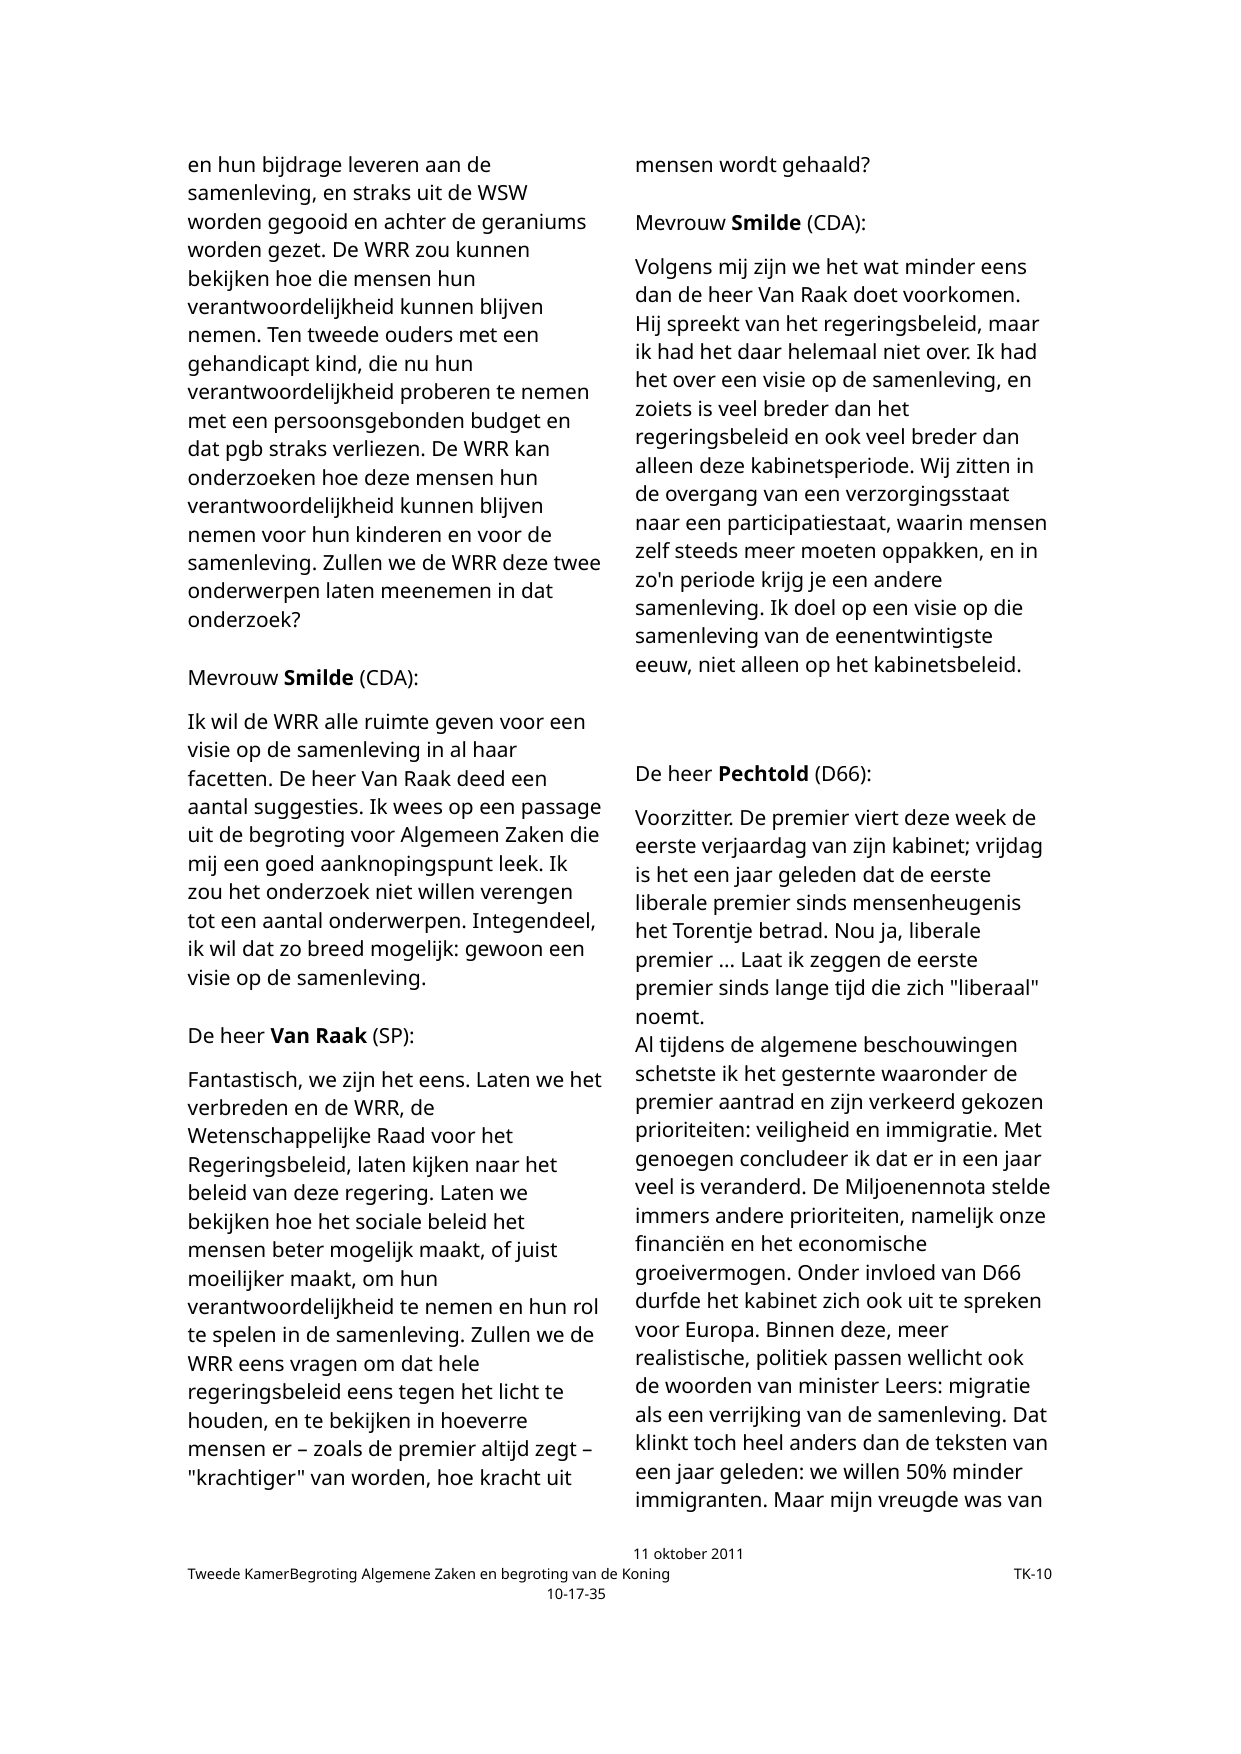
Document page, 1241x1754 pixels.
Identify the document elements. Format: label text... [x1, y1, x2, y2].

text De heer Pechtold (D66): [635, 759, 1053, 788]
text mensen wordt gehaald? [635, 150, 1053, 178]
text Ik wil de WRR alle ruimte geven voor een visie op de samenleving in al haar facetten. De heer Van Raak deed een aantal suggesties. Ik wees op een passage uit de begroting voor Algemeen Zaken die mij een goed aanknopingspunt leek. Ik zou het onderzoek niet willen verengen tot een aantal onderwerpen. Integendeel, ik wil dat zo breed mogelijk: gewoon een visie op de samenleving. [187, 707, 605, 991]
text Mevrouw Smilde (CDA): [187, 663, 605, 692]
text Fantastisch, we zijn het eens. Laten we het verbreden en de WRR, de Wetenschappelijke Raad voor het Regeringsbeleid, laten kijken naar het beleid van deze regering. Laten we bekijken hoe het sociale beleid het mensen beter mogelijk maakt, of juist moeilijker maakt, om hun verantwoordelijkheid te nemen en hun rol te spelen in de samenleving. Zullen we de WRR eens vragen om dat hele regeringsbeleid eens tegen het licht te houden, en te bekijken in hoeverre mensen er – zoals de premier altijd zegt – "krachtiger" van worden, hoe kracht uit [187, 1065, 605, 1491]
text  [635, 708, 1053, 737]
text Al tijdens de algemene beschouwingen schetste ik het gesternte waaronder de premier aantrad en zijn verkeerd gekozen prioriteiten: veiligheid en immigratie. Met genoegen concludeer ik dat er in een jaar veel is veranderd. De Miljoenennota stelde immers andere prioriteiten, namelijk onze financiën en het economische groeivermogen. Onder invloed van D66 durfde het kabinet zich ook uit te spreken voor Europa. Binnen deze, meer realistische, politiek passen wellicht ook de woorden van minister Leers: migratie als een verrijking van de samenleving. Dat klinkt toch heel anders dan de teksten van een jaar geleden: we willen 50% minder immigranten. Maar mijn vreugde was van [635, 1030, 1053, 1514]
text Mevrouw Smilde (CDA): [635, 208, 1053, 237]
text De heer Van Raak (SP): [187, 1021, 605, 1050]
text Voorzitter. De premier viert deze week de eerste verjaardag van zijn kabinet; vrijdag is het een jaar geleden dat de eerste liberale premier sinds mensenheugenis het Torentje betrad. Nou ja, liberale premier ... Laat ik zeggen de eerste premier sinds lange tijd die zich "liberaal" noemt. [635, 803, 1053, 1030]
text Volgens mij zijn we het wat minder eens dan de heer Van Raak doet voorkomen. Hij spreekt van het regeringsbeleid, maar ik had het daar helemaal niet over. Ik had het over een visie op de samenleving, en zoiets is veel breder dan het regeringsbeleid en ook veel breder dan alleen deze kabinetsperiode. Wij zitten in de overgang van een verzorgingsstaat naar een participatiestaat, waarin mensen zelf steeds meer moeten oppakken, en in zo'n periode krijg je een andere samenleving. Ik doel op een visie op die samenleving van de eenentwintigste eeuw, niet alleen op het kabinetsbeleid. [635, 252, 1053, 678]
text en hun bijdrage leveren aan de samenleving, en straks uit de WSW worden gegooid en achter de geraniums worden gezet. De WRR zou kunnen bekijken hoe die mensen hun verantwoordelijkheid kunnen blijven nemen. Ten tweede ouders met een gehandicapt kind, die nu hun verantwoordelijkheid proberen te nemen met een persoonsgebonden budget en dat pgb straks verliezen. De WRR kan onderzoeken hoe deze mensen hun verantwoordelijkheid kunnen blijven nemen voor hun kinderen en voor de samenleving. Zullen we de WRR deze twee onderwerpen laten meenemen in dat onderzoek? [187, 150, 605, 633]
